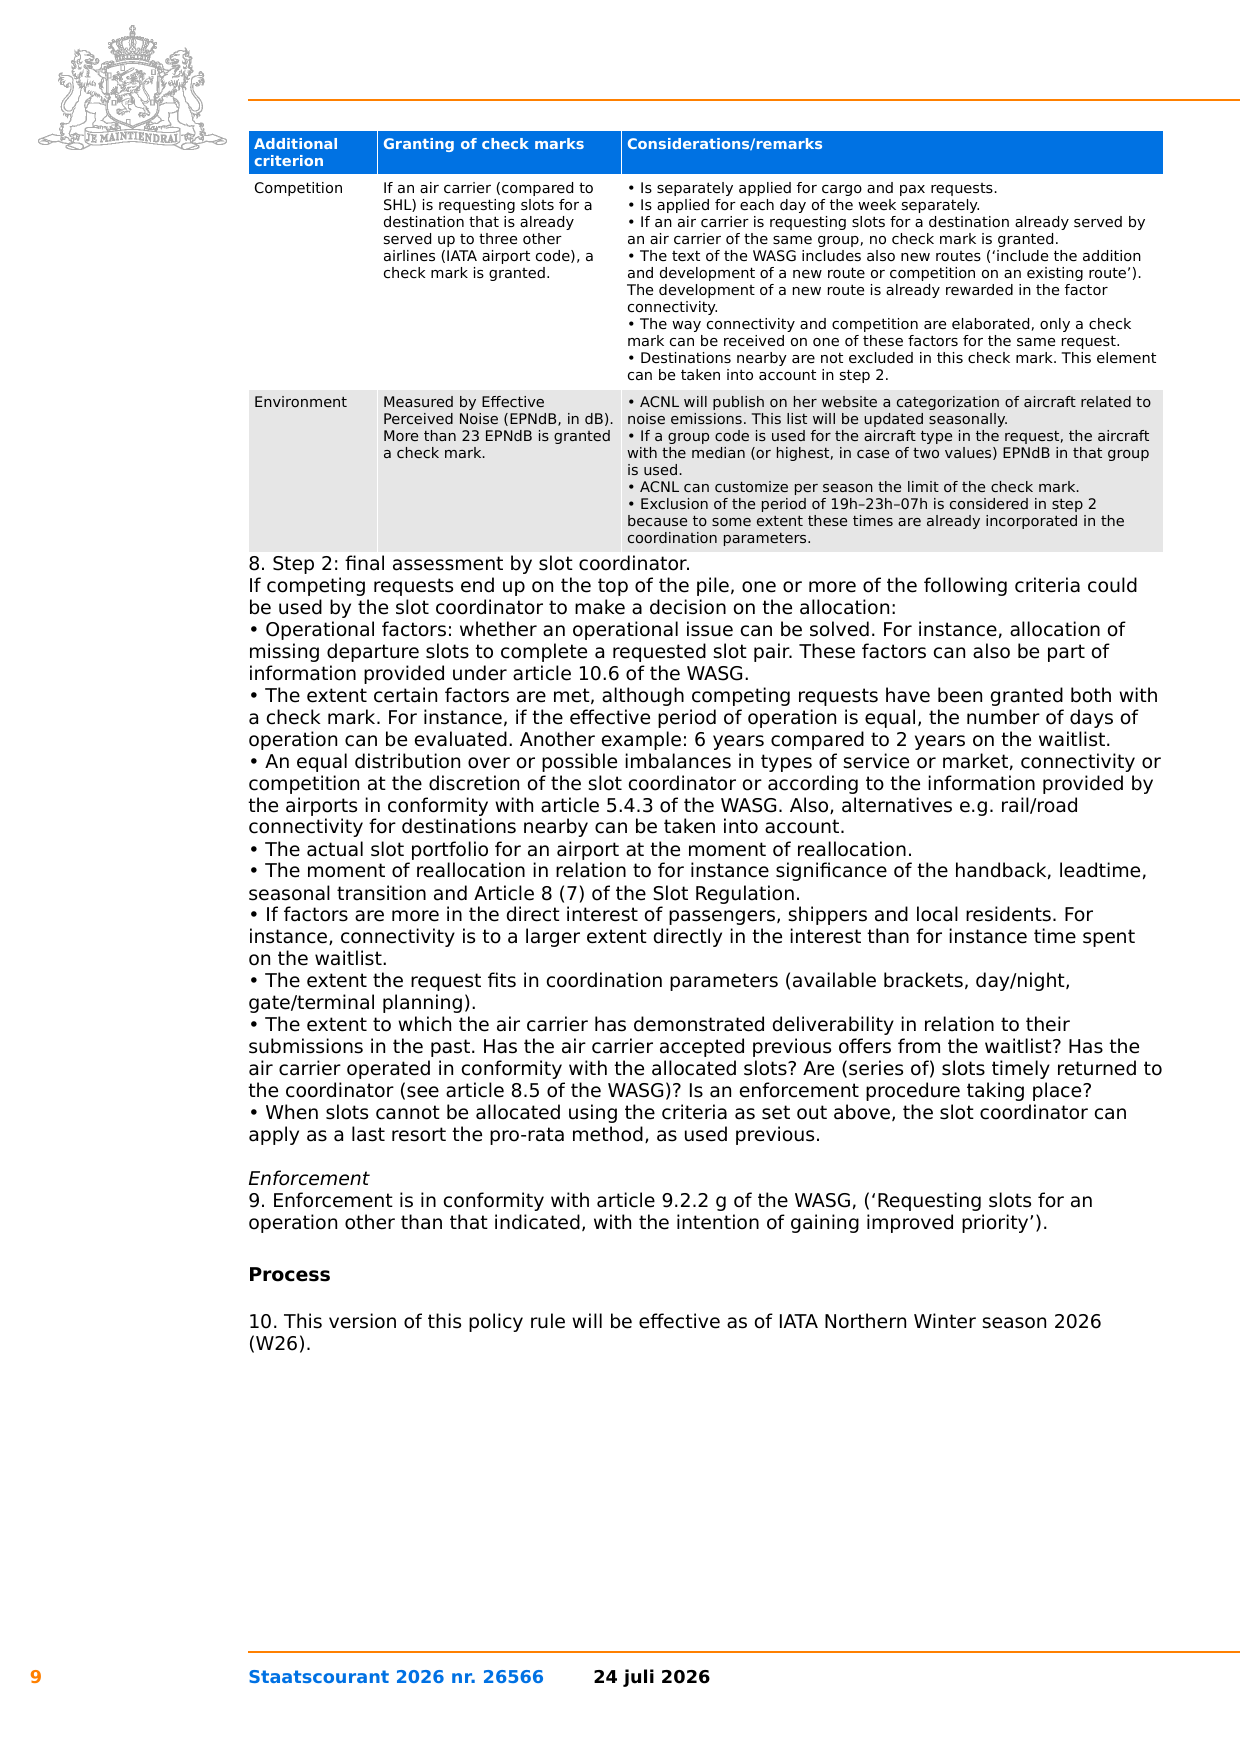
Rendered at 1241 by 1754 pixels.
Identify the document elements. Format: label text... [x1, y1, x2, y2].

text • The extent the request fits in coordination parameters (available brackets, day/night, gate/terminal planning). [248, 970, 1163, 1014]
text If competing requests end up on the top of the pile, one or more of the following criteria could be used by the slot coordinator to make a decision on the allocation: [248, 575, 1163, 619]
text • Operational factors: whether an operational issue can be solved. For instance, allocation of missing departure slots to complete a requested slot pair. These factors can also be part of information provided under article 10.6 of the WASG. [248, 619, 1163, 684]
table_header Granting of check marks [378, 131, 621, 174]
table_cell • ACNL will publish on her website a categorization of aircraft related to noise emissions. This list will be updated seasonally. • If a group code is used for the aircraft type in the request, the aircraft with the median (or highest, in case of two values) EPNdB in that group is used. • ACNL can customize per season the limit of the check mark. • Exclusion of the period of 19h–23h–07h is considered in step 2 because to some extent these times are already incorporated in the coordination parameters. [622, 390, 1163, 552]
table_header Considerations/remarks [622, 131, 1163, 174]
text 8. Step 2: final assessment by slot coordinator. [248, 553, 1163, 575]
text • The extent certain factors are met, although competing requests have been granted both with a check mark. For instance, if the effective period of operation is equal, the number of days of operation can be evaluated. Another example: 6 years compared to 2 years on the waitlist. [248, 684, 1163, 751]
text 9. Enforcement is in conformity with article 9.2.2 g of the WASG, (‘Requesting slots for an operation other than that indicated, with the intention of gaining improved priority’). [248, 1190, 1163, 1234]
table_cell Environment [249, 390, 377, 552]
table_cell • Is separately applied for cargo and pax requests. • Is applied for each day of the week separately. • If an air carrier is requesting slots for a destination already served by an air carrier of the same group, no check mark is granted. • The text of the WASG includes also new routes (‘include the addition and development of a new route or competition on an existing route’). The development of a new route is already rewarded in the factor connectivity. • The way connectivity and competition are elaborated, only a check mark can be received on one of these factors for the same request. • Destinations nearby are not excluded in this check mark. This element can be taken into account in step 2. [622, 175, 1163, 388]
text • If factors are more in the direct interest of passengers, shippers and local residents. For instance, connectivity is to a larger extent directly in the interest than for instance time spent on the waitlist. [248, 904, 1163, 970]
text • When slots cannot be allocated using the criteria as set out above, the slot coordinator can apply as a last resort the pro-rata method, as used previous. [248, 1102, 1163, 1146]
table_header Additional criterion [249, 131, 377, 174]
text 10. This version of this policy rule will be effective as of IATA Northern Winter season 2026 (W26). [248, 1311, 1163, 1355]
picture [38, 25, 227, 150]
text • The moment of reallocation in relation to for instance significance of the handback, leadtime, seasonal transition and Article 8 (7) of the Slot Regulation. [248, 860, 1163, 904]
table_cell Measured by Effective Perceived Noise (EPNdB, in dB). More than 23 EPNdB is granted a check mark. [378, 390, 621, 552]
table_cell Competition [249, 175, 377, 388]
text • The extent to which the air carrier has demonstrated deliverability in relation to their submissions in the past. Has the air carrier accepted previous offers from the waitlist? Has the air carrier operated in conformity with the allocated slots? Are (series of) slots timely returned to the coordinator (see article 8.5 of the WASG)? Is an enforcement procedure taking place? [248, 1014, 1163, 1102]
text • An equal distribution over or possible imbalances in types of service or market, connectivity or competition at the discretion of the slot coordinator or according to the information provided by the airports in conformity with article 5.4.3 of the WASG. Also, alternatives e.g. rail/road connectivity for destinations nearby can be taken into account. [248, 751, 1163, 838]
text • The actual slot portfolio for an airport at the moment of reallocation. [248, 838, 1163, 860]
table_cell If an air carrier (compared to SHL) is requesting slots for a destination that is already served up to three other airlines (IATA airport code), a check mark is granted. [378, 175, 621, 388]
subtitle Enforcement [248, 1168, 1163, 1190]
subtitle Process [248, 1264, 1163, 1286]
